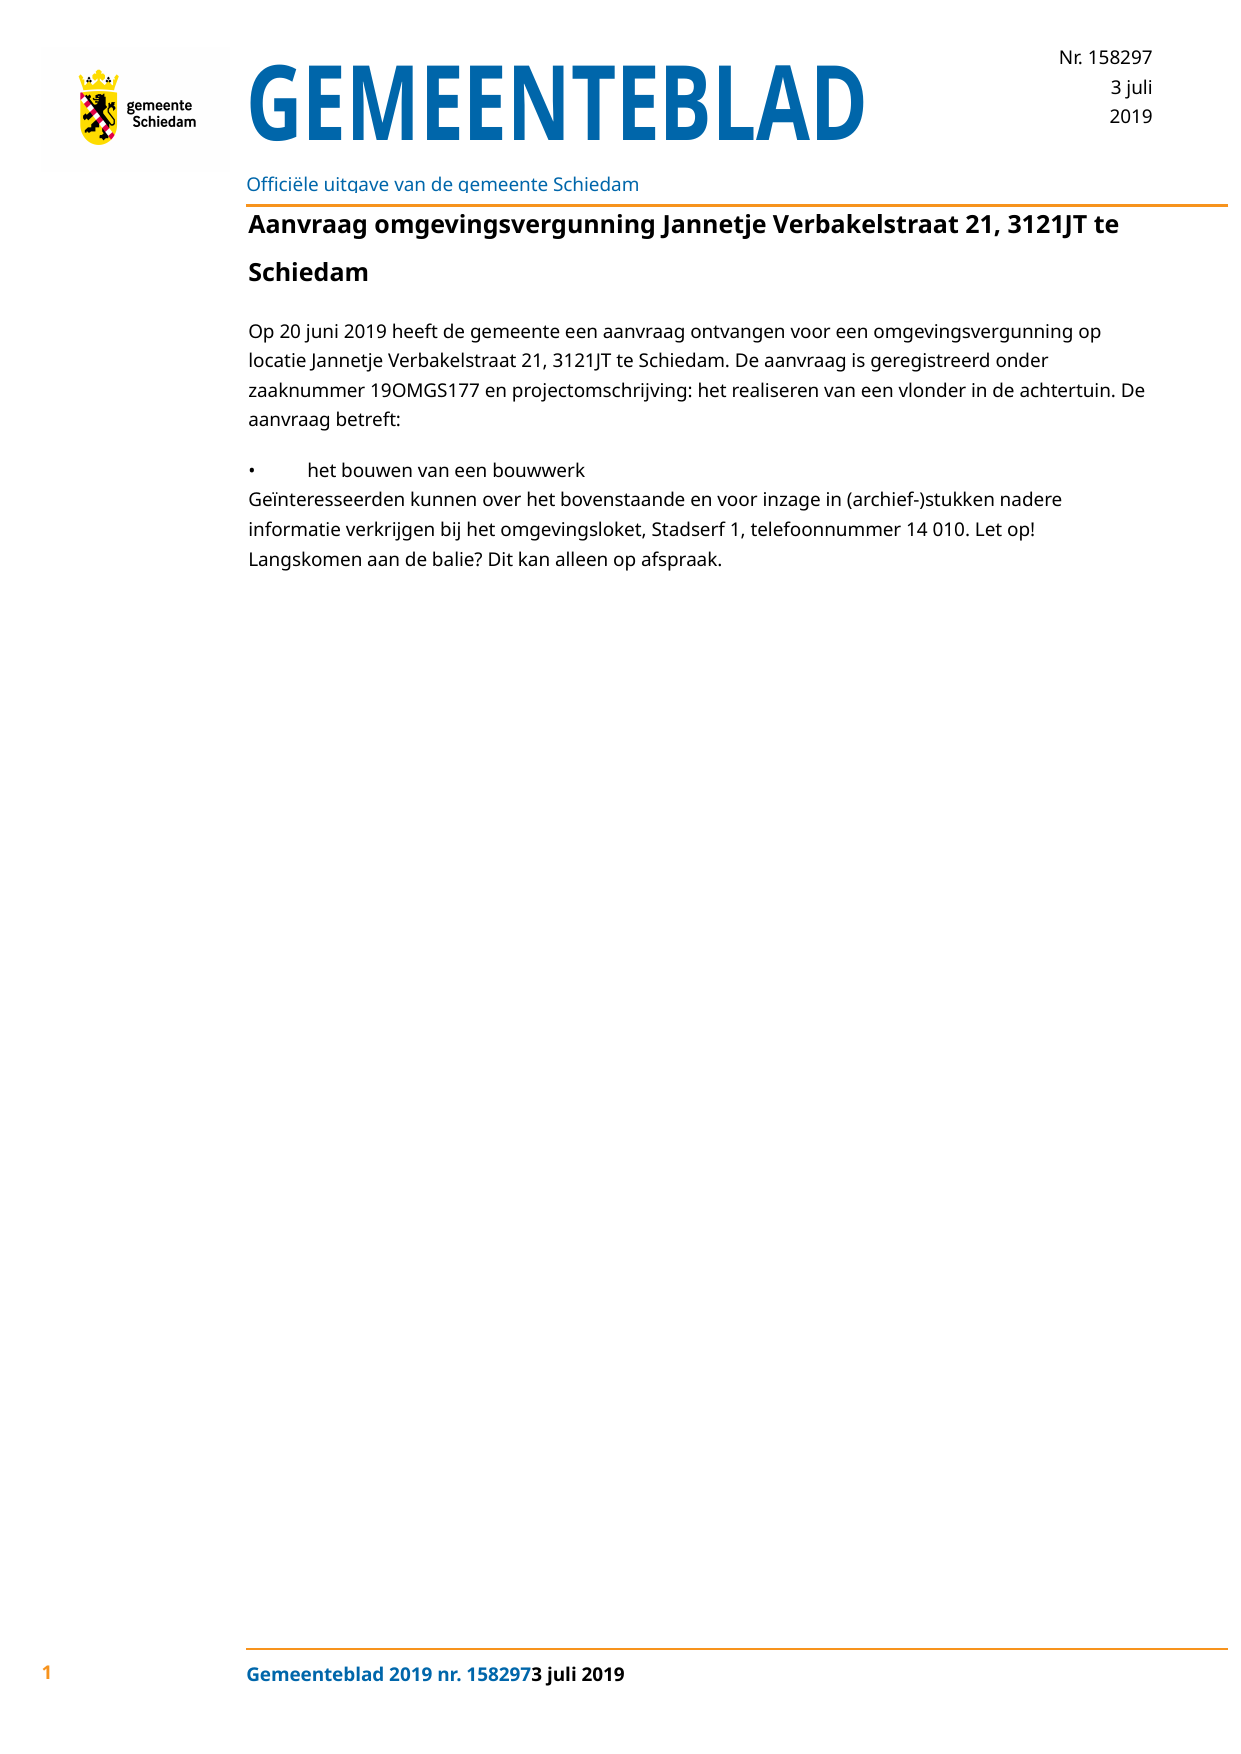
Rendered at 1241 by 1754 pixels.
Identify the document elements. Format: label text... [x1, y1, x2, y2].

list het bouwen van een bouwwerk [248, 457, 1152, 483]
text Op 20 juni 2019 heeft de gemeente een aanvraag ontvangen voor een omgevingsvergunning op locatie Jannetje Verbakelstraat 21, 3121JT te Schiedam. De aanvraag is geregistreerd onder zaaknummer 19OMGS177 en projectomschrijving: het realiseren van een vlonder in de achtertuin. De aanvraag betreft: [248, 318, 1152, 432]
text Aanvraag omgevingsvergunning Jannetje Verbakelstraat 21, 3121JT te Schiedam [248, 207, 1152, 288]
picture [41, 47, 231, 172]
text Geïnteresseerden kunnen over het bovenstaande en voor inzage in (archief-)stukken nadere informatie verkrijgen bij het omgevingsloket, Stadserf 1, telefoonnummer 14 010. Let op! Langskomen aan de balie? Dit kan alleen op afspraak. [248, 487, 1152, 572]
